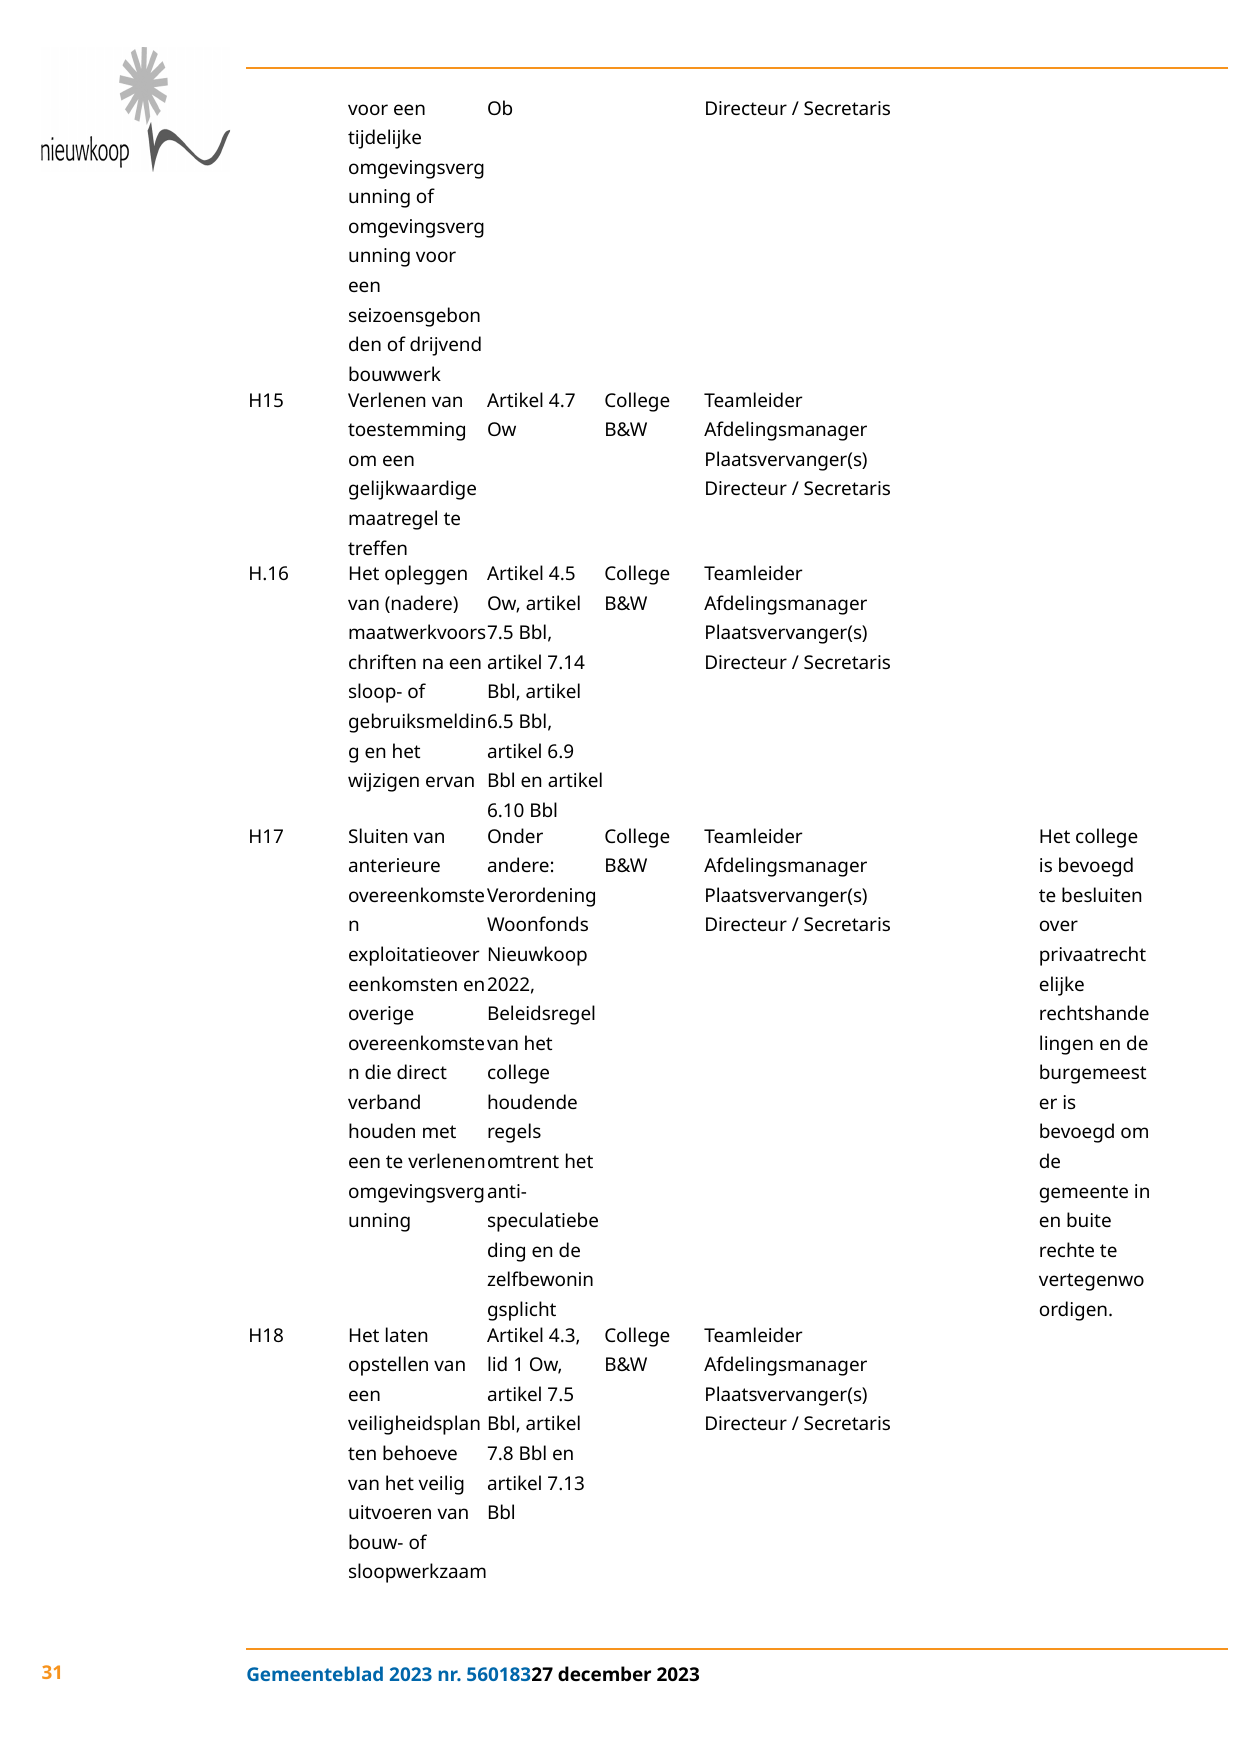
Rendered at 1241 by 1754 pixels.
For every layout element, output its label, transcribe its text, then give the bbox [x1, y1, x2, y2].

table_cell Artikel 4.7 Ow [487, 387, 604, 560]
picture [41, 47, 231, 172]
table_cell [939, 823, 1039, 1322]
table_cell [939, 1322, 1039, 1584]
table_cell Artikel 4.5 Ow, artikel 7.5 Bbl, artikel 7.14 Bbl, artikel 6.5 Bbl, artikel 6.9 Bbl en artikel 6.10 Bbl [487, 560, 604, 823]
table_cell Artikel 4.3, lid 1 Ow, artikel 7.5 Bbl, artikel 7.8 Bbl en artikel 7.13 Bbl [487, 1322, 604, 1584]
table_cell Sluiten van anterieure overeenkomsten exploitatieovereenkomsten en overige overeenkomsten die direct verband houden met een te verlenen omgevingsvergunning [348, 823, 487, 1322]
table_cell Teamleider Afdelingsmanager Plaatsvervanger(s) Directeur / Secretaris [704, 560, 939, 823]
table_cell voor een tijdelijke omgevingsvergunning of omgevingsvergunning voor een seizoensgebonden of drijvend bouwwerk [348, 95, 487, 387]
table_cell College B&W [604, 560, 704, 823]
table_cell Het laten opstellen van een veiligheidsplan ten behoeve van het veilig uitvoeren van bouw- of sloopwerkzaam [348, 1322, 487, 1584]
table_cell College B&W [604, 1322, 704, 1584]
table_cell Verlenen van toestemming om een gelijkwaardige maatregel te treffen [348, 387, 487, 560]
table_cell Teamleider Afdelingsmanager Plaatsvervanger(s) Directeur / Secretaris [704, 387, 939, 560]
table_cell [1039, 1322, 1152, 1584]
table_cell [248, 95, 348, 387]
table_cell H15 [248, 387, 348, 560]
table_cell College B&W [604, 823, 704, 1322]
table_cell College B&W [604, 387, 704, 560]
table_cell H.16 [248, 560, 348, 823]
table_cell [1039, 95, 1152, 387]
table_cell Teamleider Afdelingsmanager Plaatsvervanger(s) Directeur / Secretaris [704, 1322, 939, 1584]
table_cell Het college is bevoegd te besluiten over privaatrechtelijke rechtshandelingen en de burgemeester is bevoegd om de gemeente in en buite rechte te vertegenwoordigen. [1039, 823, 1152, 1322]
table_cell [939, 387, 1039, 560]
table_cell [939, 95, 1039, 387]
table_cell Het opleggen van (nadere) maatwerkvoorschriften na een sloop- of gebruiksmelding en het wijzigen ervan [348, 560, 487, 823]
table_cell [604, 95, 704, 387]
table_cell Ob [487, 95, 604, 387]
table_cell [1039, 560, 1152, 823]
table_cell [939, 560, 1039, 823]
table_cell Onder andere: Verordening Woonfonds Nieuwkoop 2022, Beleidsregel van het college houdende regels omtrent het anti-speculatiebeding en de zelfbewoningsplicht [487, 823, 604, 1322]
table_cell Teamleider Afdelingsmanager Plaatsvervanger(s) Directeur / Secretaris [704, 823, 939, 1322]
table_cell H17 [248, 823, 348, 1322]
table_cell [1039, 387, 1152, 560]
table_cell Directeur / Secretaris [704, 95, 939, 387]
table_cell H18 [248, 1322, 348, 1584]
